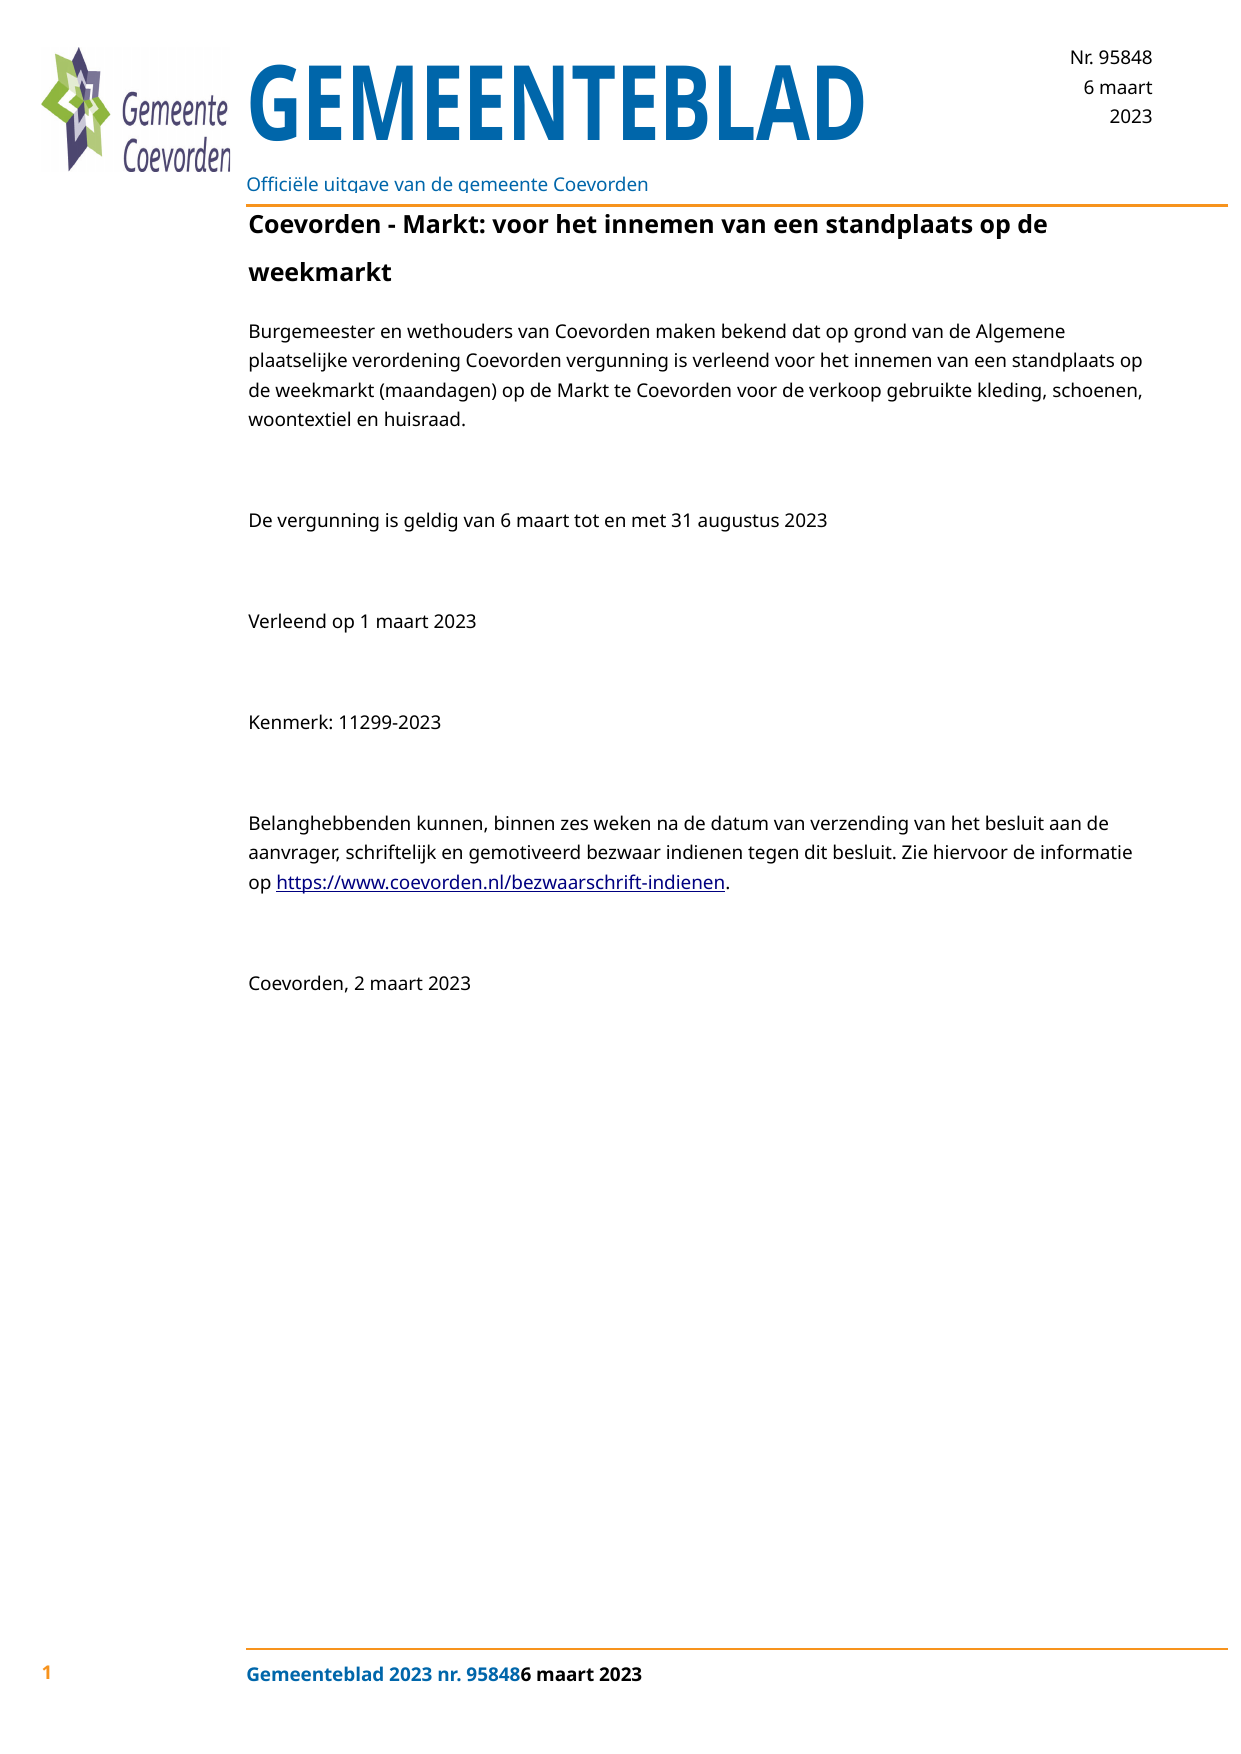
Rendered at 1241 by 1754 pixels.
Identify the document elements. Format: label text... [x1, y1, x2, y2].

text Burgemeester en wethouders van Coevorden maken bekend dat op grond van de Algemene plaatselijke verordening Coevorden vergunning is verleend voor het innemen van een standplaats op de weekmarkt (maandagen) op de Markt te Coevorden voor de verkoop gebruikte kleding, schoenen, woontextiel en huisraad. [248, 318, 1152, 432]
picture [41, 47, 231, 172]
text De vergunning is geldig van 6 maart tot en met 31 augustus 2023 [248, 507, 1152, 533]
text Belanghebbenden kunnen, binnen zes weken na de datum van verzending van het besluit aan de aanvrager, schriftelijk en gemotiveerd bezwaar indienen tegen dit besluit. Zie hiervoor de informatie op https://www.coevorden.nl/bezwaarschrift-indienen. [248, 810, 1152, 895]
text Coevorden, 2 maart 2023 [248, 970, 1152, 996]
text Coevorden - Markt: voor het innemen van een standplaats op de weekmarkt [248, 207, 1152, 288]
text Kenmerk: 11299-2023 [248, 709, 1152, 735]
text Verleend op 1 maart 2023 [248, 608, 1152, 634]
